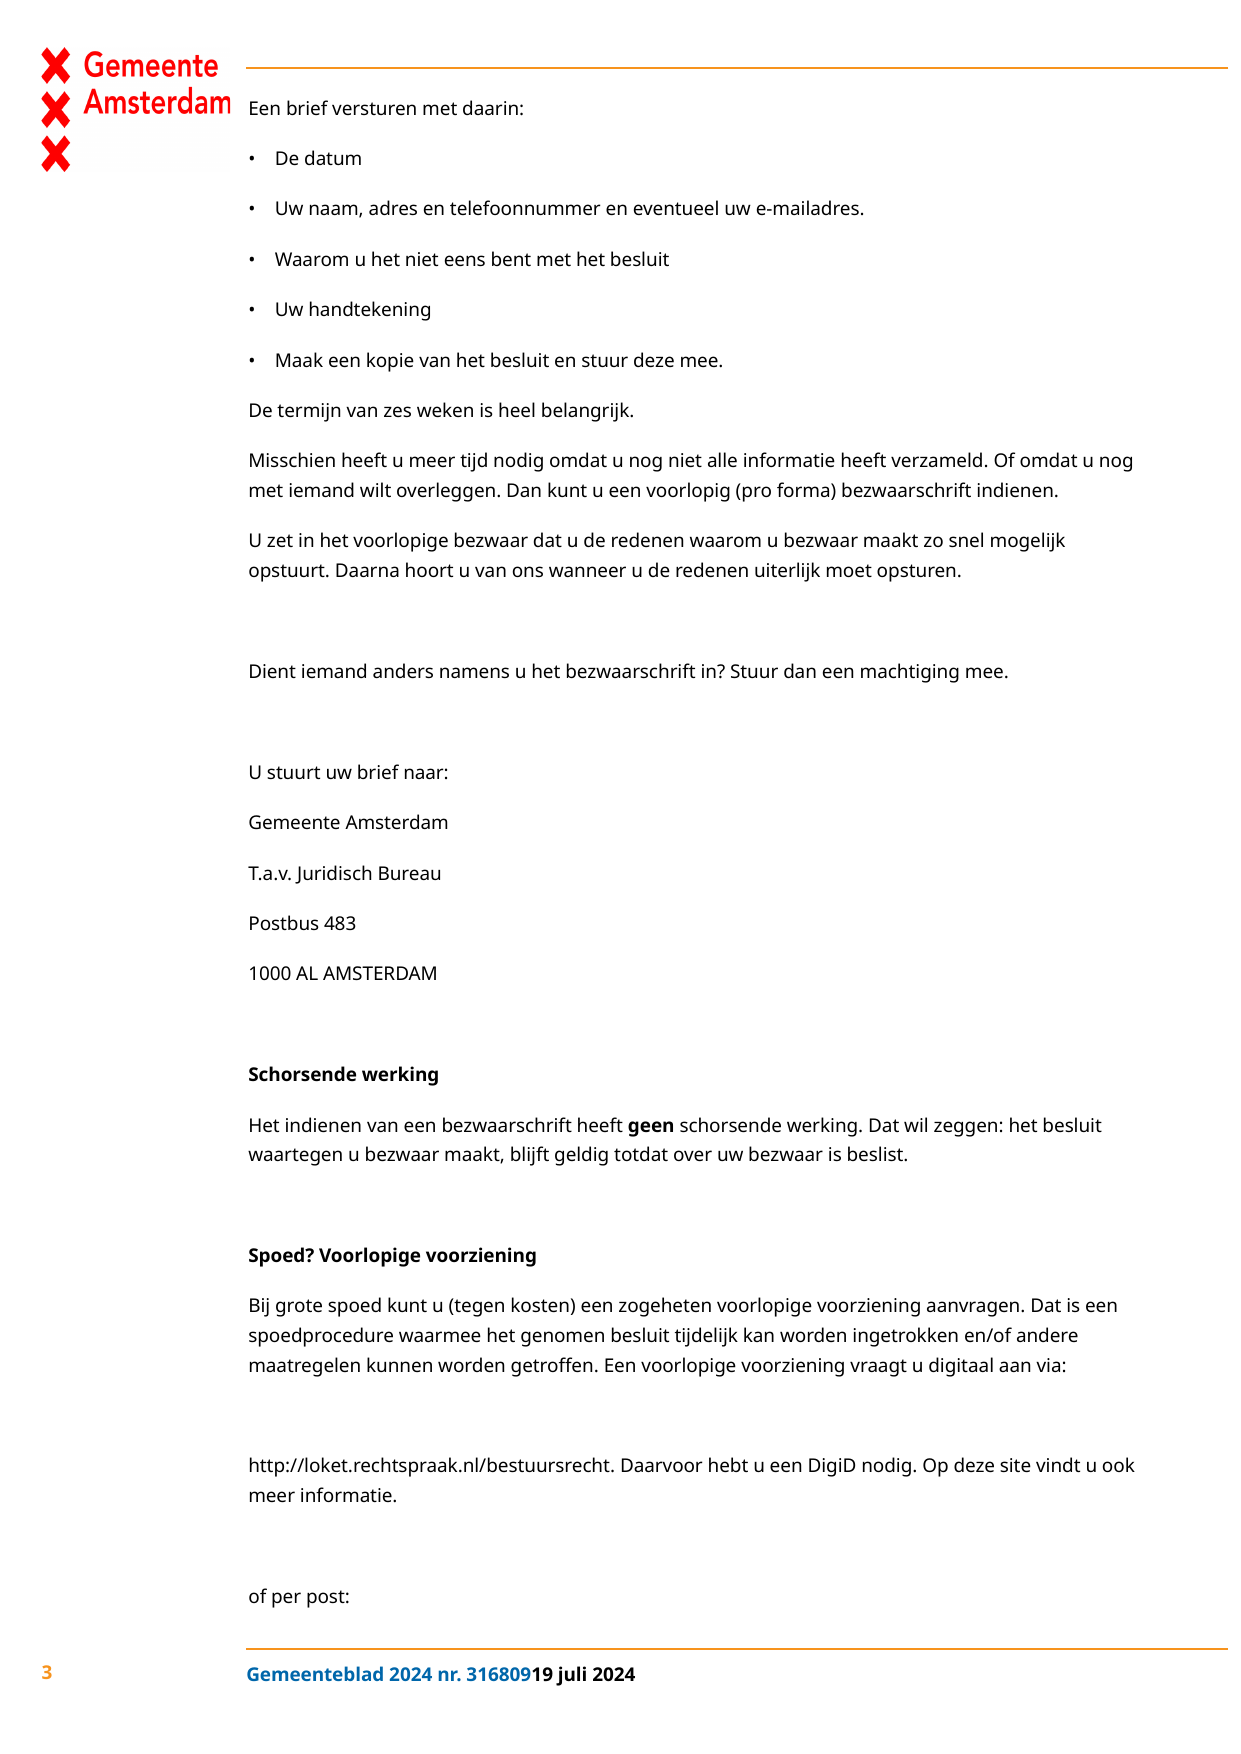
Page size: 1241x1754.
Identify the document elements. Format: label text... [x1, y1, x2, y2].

text Spoed? Voorlopige voorziening [248, 1242, 1152, 1268]
text • Uw handtekening [248, 296, 1152, 322]
text U stuurt uw brief naar: [248, 759, 1152, 785]
text • De datum [248, 145, 1152, 171]
text Schorsende werking [248, 1061, 1152, 1087]
text http://loket.rechtspraak.nl/bestuursrecht. Daarvoor hebt u een DigiD nodig. Op deze site vindt u ook meer informatie. [248, 1453, 1152, 1508]
text U zet in het voorlopige bezwaar dat u de redenen waarom u bezwaar maakt zo snel mogelijk opstuurt. Daarna hoort u van ons wanneer u de redenen uiterlijk moet opsturen. [248, 528, 1152, 583]
text Postbus 483 [248, 910, 1152, 936]
text Gemeente Amsterdam [248, 809, 1152, 835]
text 1000 AL AMSTERDAM [248, 961, 1152, 986]
text Misschien heeft u meer tijd nodig omdat u nog niet alle informatie heeft verzameld. Of omdat u nog met iemand wilt overleggen. Dan kunt u een voorlopig (pro forma) bezwaarschrift indienen. [248, 448, 1152, 503]
text Een brief versturen met daarin: [248, 95, 1152, 121]
text • Maak een kopie van het besluit en stuur deze mee. [248, 347, 1152, 373]
picture [41, 47, 231, 172]
text • Waarom u het niet eens bent met het besluit [248, 246, 1152, 272]
text T.a.v. Juridisch Bureau [248, 860, 1152, 886]
text • Uw naam, adres en telefoonnummer en eventueel uw e-mailadres. [248, 196, 1152, 221]
text De termijn van zes weken is heel belangrijk. [248, 397, 1152, 423]
text Het indienen van een bezwaarschrift heeft geen schorsende werking. Dat wil zeggen: het besluit waartegen u bezwaar maakt, blijft geldig totdat over uw bezwaar is beslist. [248, 1112, 1152, 1167]
text of per post: [248, 1583, 1152, 1609]
text Dient iemand anders namens u het bezwaarschrift in? Stuur dan een machtiging mee. [248, 658, 1152, 684]
text Bij grote spoed kunt u (tegen kosten) een zogeheten voorlopige voorziening aanvragen. Dat is een spoedprocedure waarmee het genomen besluit tijdelijk kan worden ingetrokken en/of andere maatregelen kunnen worden getroffen. Een voorlopige voorziening vraagt u digitaal aan via: [248, 1293, 1152, 1378]
